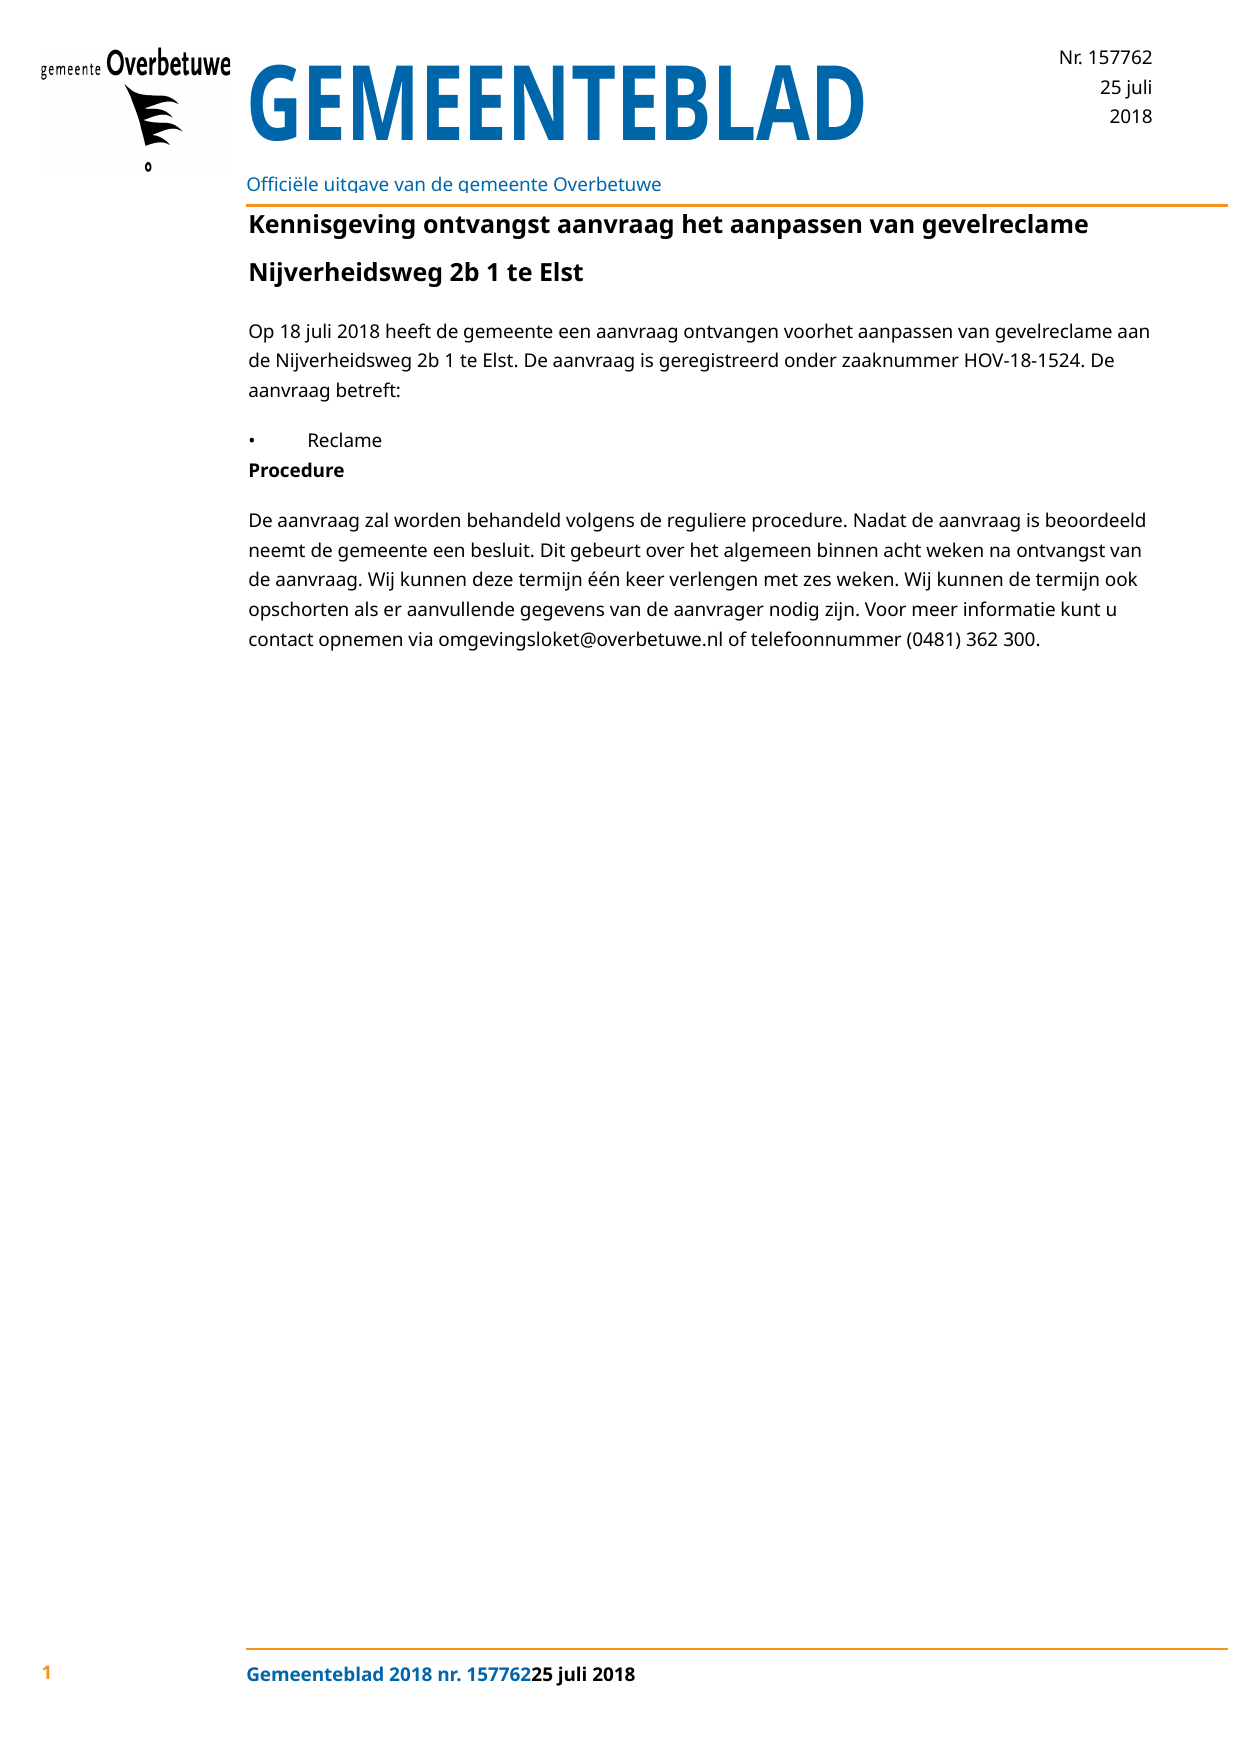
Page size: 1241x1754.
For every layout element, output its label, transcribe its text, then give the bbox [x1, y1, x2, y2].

text De aanvraag zal worden behandeld volgens de reguliere procedure. Nadat de aanvraag is beoordeeld neemt de gemeente een besluit. Dit gebeurt over het algemeen binnen acht weken na ontvangst van de aanvraag. Wij kunnen deze termijn één keer verlengen met zes weken. Wij kunnen de termijn ook opschorten als er aanvullende gegevens van de aanvrager nodig zijn. Voor meer informatie kunt u contact opnemen via omgevingsloket@overbetuwe.nl of telefoonnummer (0481) 362 300. [248, 507, 1152, 652]
text Kennisgeving ontvangst aanvraag het aanpassen van gevelreclame Nijverheidsweg 2b 1 te Elst [248, 207, 1152, 288]
list Reclame [248, 427, 1152, 453]
text Procedure [248, 457, 1152, 483]
text Op 18 juli 2018 heeft de gemeente een aanvraag ontvangen voorhet aanpassen van gevelreclame aan de Nijverheidsweg 2b 1 te Elst. De aanvraag is geregistreerd onder zaaknummer HOV-18-1524. De aanvraag betreft: [248, 318, 1152, 403]
picture [41, 47, 231, 172]
